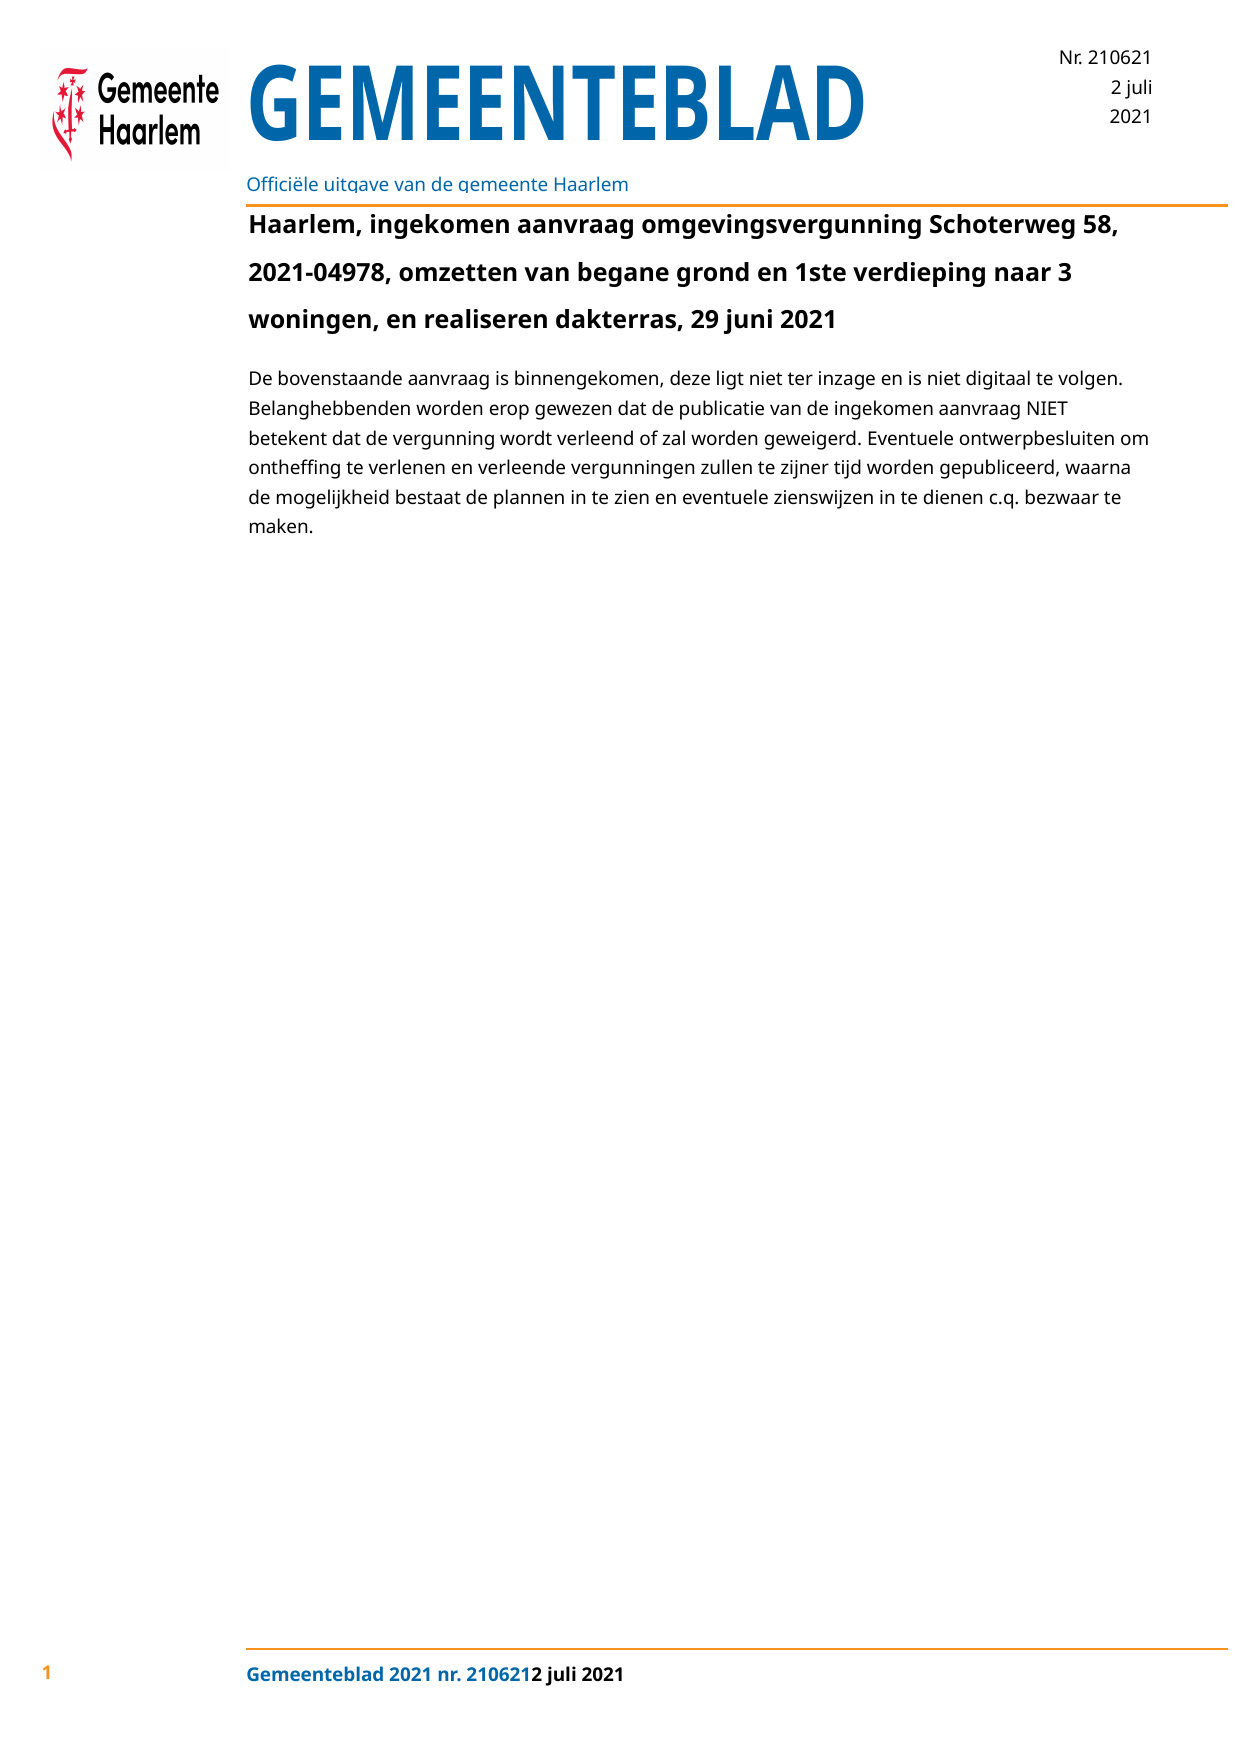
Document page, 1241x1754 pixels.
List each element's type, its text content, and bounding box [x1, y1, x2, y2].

picture [41, 47, 231, 172]
text Haarlem, ingekomen aanvraag omgevingsvergunning Schoterweg 58, 2021-04978, omzetten van begane grond en 1ste verdieping naar 3 woningen, en realiseren dakterras, 29 juni 2021 [248, 207, 1152, 336]
text De bovenstaande aanvraag is binnengekomen, deze ligt niet ter inzage en is niet digitaal te volgen. Belanghebbenden worden erop gewezen dat de publicatie van de ingekomen aanvraag NIET betekent dat de vergunning wordt verleend of zal worden geweigerd. Eventuele ontwerpbesluiten om ontheffing te verlenen en verleende vergunningen zullen te zijner tijd worden gepubliceerd, waarna de mogelijkheid bestaat de plannen in te zien en eventuele zienswijzen in te dienen c.q. bezwaar te maken. [248, 366, 1152, 539]
